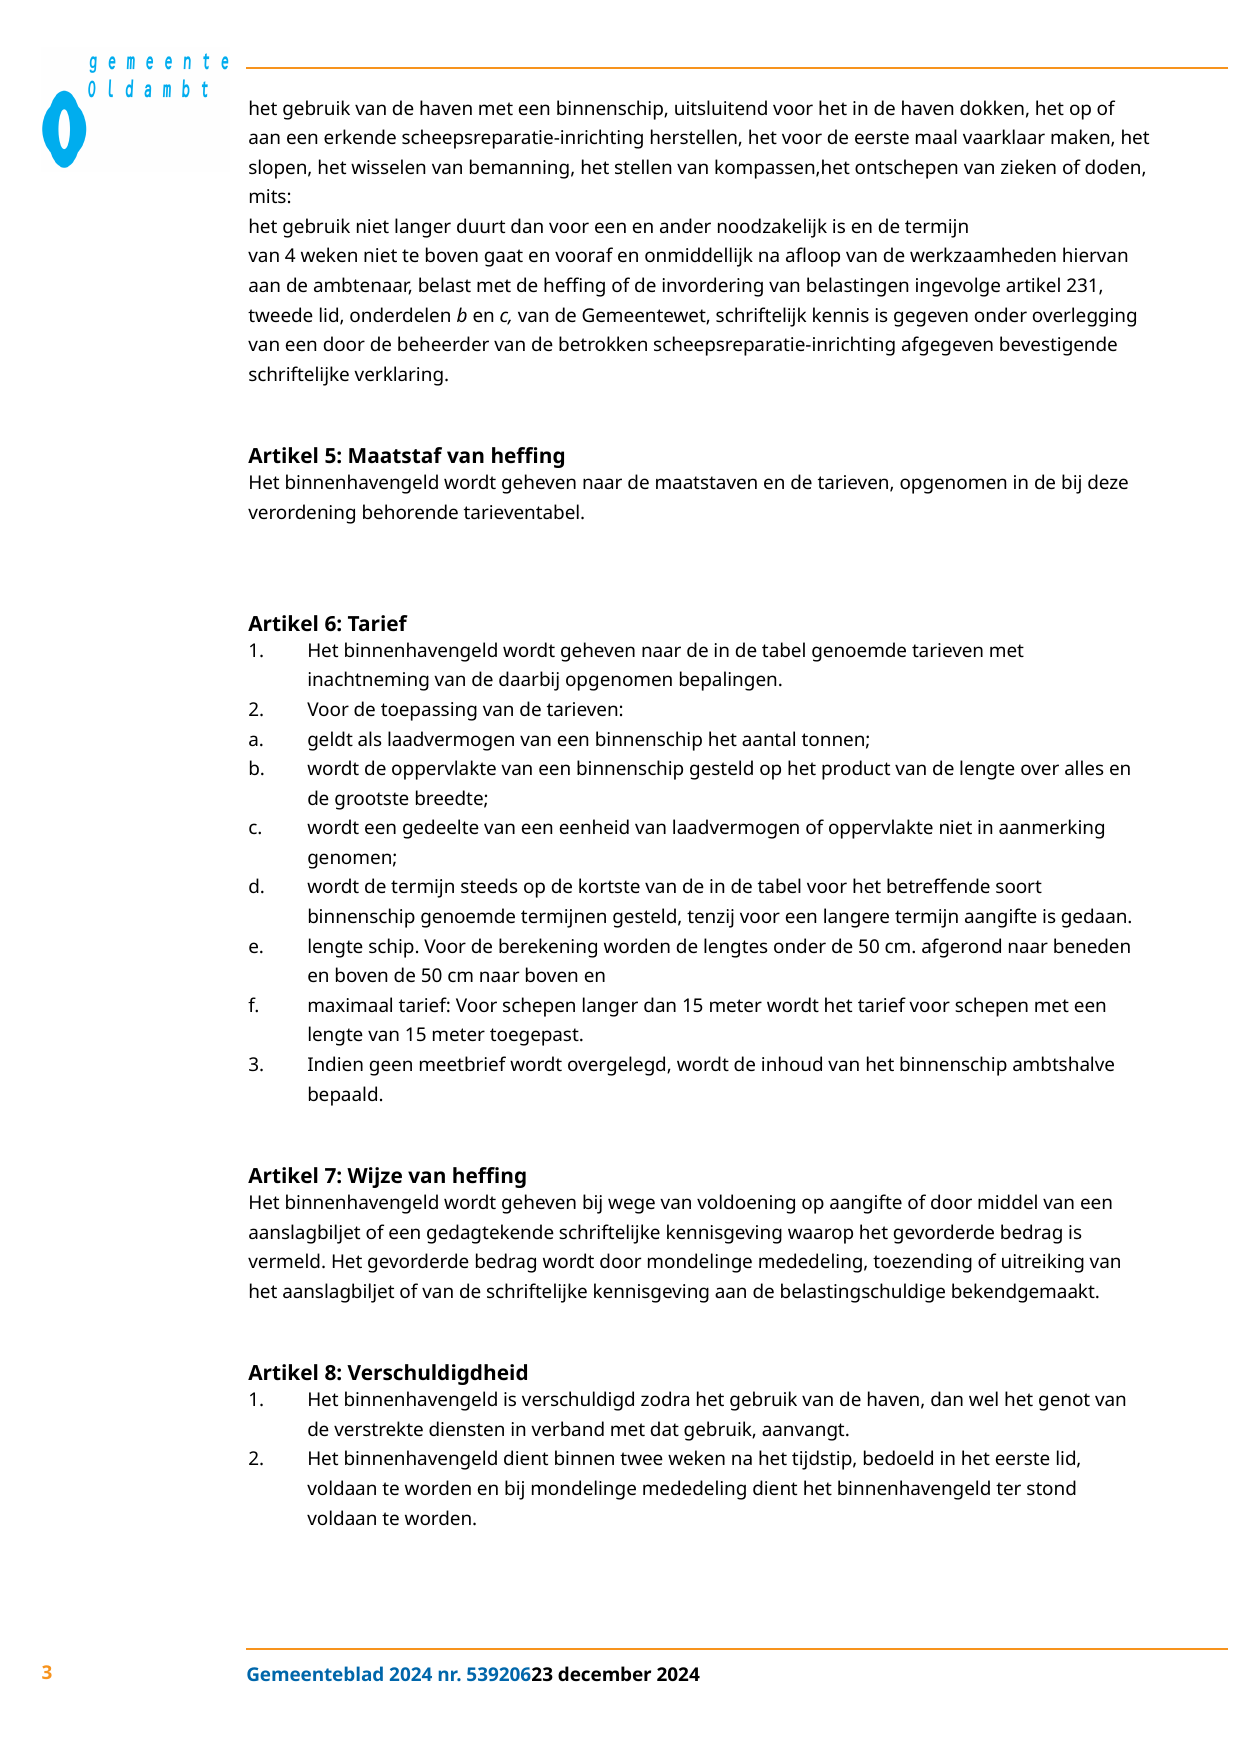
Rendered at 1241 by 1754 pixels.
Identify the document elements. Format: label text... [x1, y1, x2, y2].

text van 4 weken niet te boven gaat en vooraf en onmiddellijk na afloop van de werkzaamheden hiervan aan de ambtenaar, belast met de heffing of de invordering van belastingen ingevolge artikel 231, tweede lid, onderdelen b en c, van de Gemeentewet, schriftelijk kennis is gegeven onder overlegging van een door de beheerder van de betrokken scheepsreparatie-inrichting afgegeven bevestigende schriftelijke verklaring. [248, 243, 1152, 387]
text Artikel 5: Maatstaf van heffing [248, 441, 1152, 469]
picture [41, 47, 231, 172]
list Voor de toepassing van de tarieven: [248, 696, 1152, 722]
text het gebruik van de haven met een binnenschip, uitsluitend voor het in de haven dokken, het op of aan een erkende scheepsreparatie-inrichting herstellen, het voor de eerste maal vaarklaar maken, het slopen, het wisselen van bemanning, het stellen van kompassen,het ontschepen van zieken of doden, mits: [248, 95, 1152, 209]
list lengte schip. Voor de berekening worden de lengtes onder de 50 cm. afgerond naar beneden en boven de 50 cm naar boven en [248, 933, 1152, 988]
list wordt de termijn steeds op de kortste van de in de tabel voor het betreffende soort binnenschip genoemde termijnen gesteld, tenzij voor een langere termijn aangifte is gedaan. [248, 874, 1152, 929]
list Het binnenhavengeld is verschuldigd zodra het gebruik van de haven, dan wel het genot van de verstrekte diensten in verband met dat gebruik, aanvangt. [248, 1386, 1152, 1442]
list wordt de oppervlakte van een binnenschip gesteld op het product van de lengte over alles en de grootste breedte; [248, 755, 1152, 811]
text Artikel 7: Wijze van heffing [248, 1161, 1152, 1189]
list wordt een gedeelte van een eenheid van laadvermogen of oppervlakte niet in aanmerking genomen; [248, 814, 1152, 870]
list Het binnenhavengeld wordt geheven naar de in de tabel genoemde tarieven met inachtneming van de daarbij opgenomen bepalingen. [248, 637, 1152, 692]
text Artikel 6: Tarief [248, 609, 1152, 637]
list geldt als laadvermogen van een binnenschip het aantal tonnen; [248, 726, 1152, 752]
list maximaal tarief: Voor schepen langer dan 15 meter wordt het tarief voor schepen met een lengte van 15 meter toegepast. [248, 992, 1152, 1047]
text het gebruik niet langer duurt dan voor een en ander noodzakelijk is en de termijn [248, 213, 1152, 239]
text Het binnenhavengeld wordt geheven naar de maatstaven en de tarieven, opgenomen in de bij deze verordening behorende tarieventabel. [248, 469, 1152, 525]
text Het binnenhavengeld wordt geheven bij wege van voldoening op aangifte of door middel van een aanslagbiljet of een gedagtekende schriftelijke kennisgeving waarop het gevorderde bedrag is vermeld. Het gevorderde bedrag wordt door mondelinge mededeling, toezending of uitreiking van het aanslagbiljet of van de schriftelijke kennisgeving aan de belastingschuldige bekendgemaakt. [248, 1189, 1152, 1304]
list Het binnenhavengeld dient binnen twee weken na het tijdstip, bedoeld in het eerste lid, voldaan te worden en bij mondelinge mededeling dient het binnenhavengeld ter stond voldaan te worden. [248, 1446, 1152, 1531]
list Indien geen meetbrief wordt overgelegd, wordt de inhoud van het binnenschip ambtshalve bepaald. [248, 1051, 1152, 1107]
text Artikel 8: Verschuldigdheid [248, 1358, 1152, 1386]
